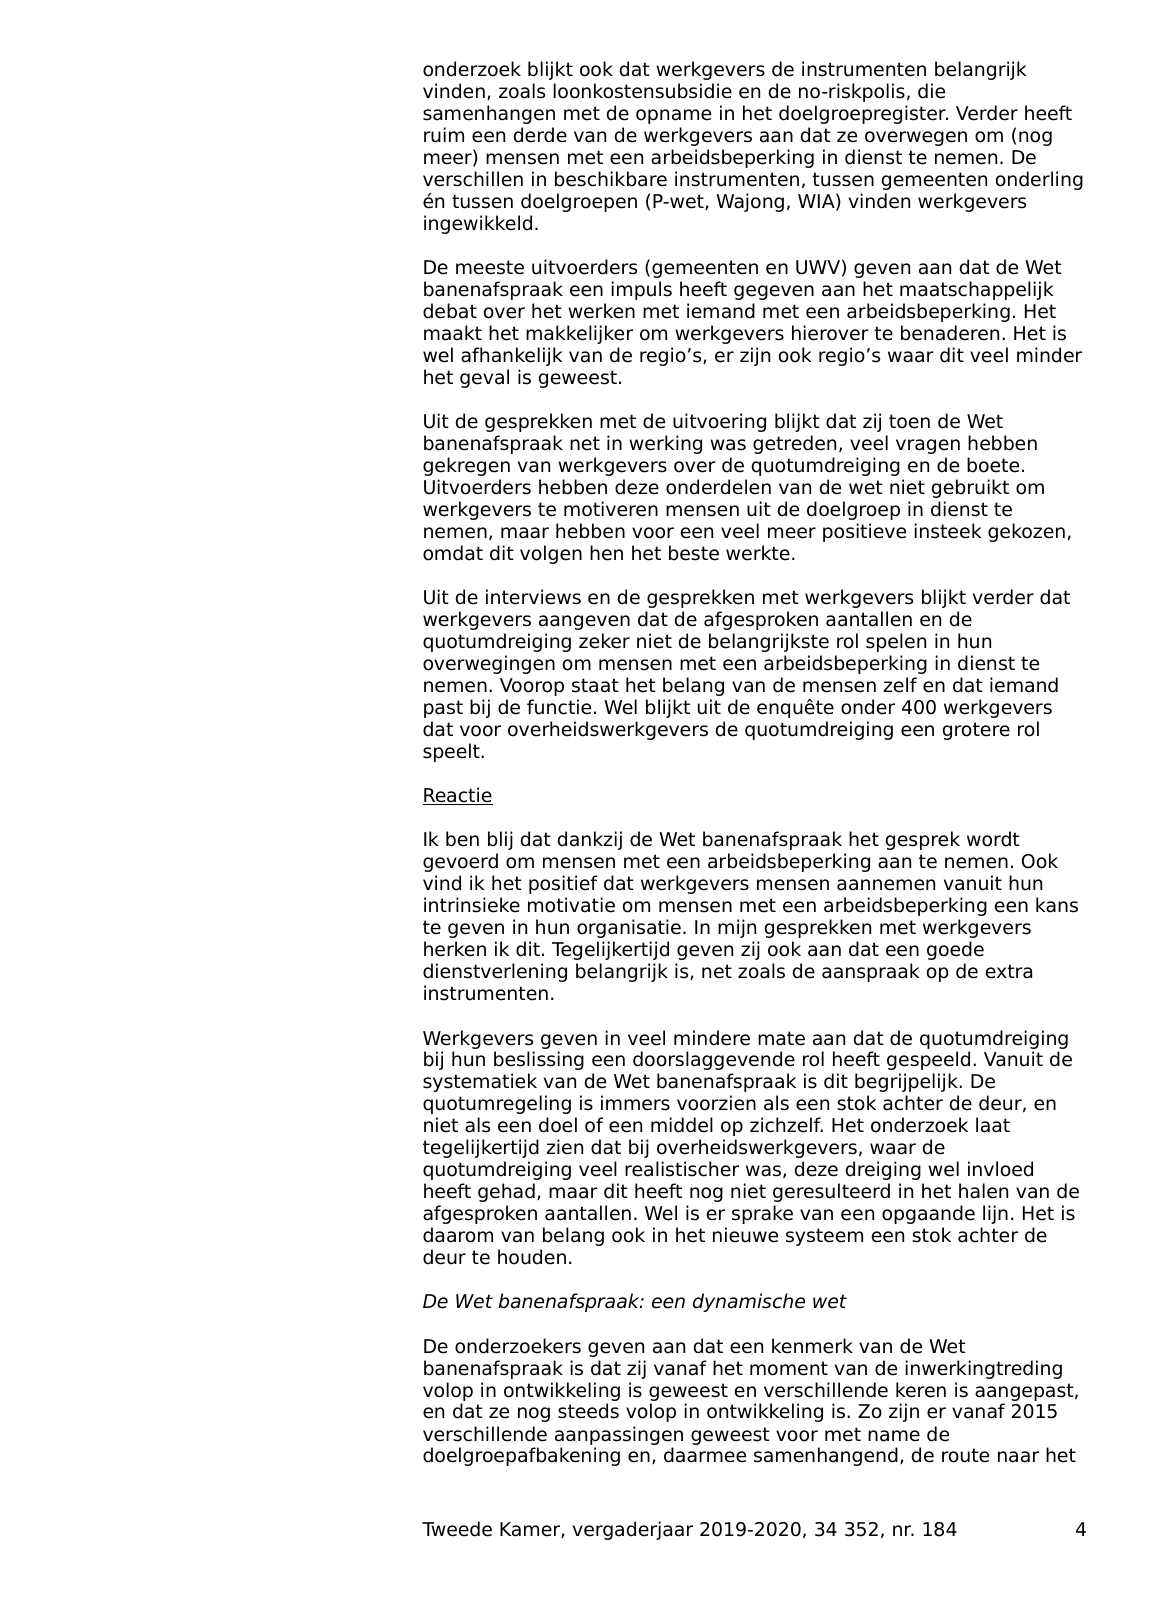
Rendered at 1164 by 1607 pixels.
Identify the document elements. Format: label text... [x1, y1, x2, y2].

text De meeste uitvoerders (gemeenten en UWV) geven aan dat de Wet banenafspraak een impuls heeft gegeven aan het maatschappelijk debat over het werken met iemand met een arbeidsbeperking. Het maakt het makkelijker om werkgevers hierover te benaderen. Het is wel afhankelijk van de regio’s, er zijn ook regio’s waar dit veel minder het geval is geweest. [422, 257, 1087, 389]
subtitle Reactie [422, 785, 1087, 807]
text De onderzoekers geven aan dat een kenmerk van de Wet banenafspraak is dat zij vanaf het moment van de inwerkingtreding volop in ontwikkeling is geweest en verschillende keren is aangepast, en dat ze nog steeds volop in ontwikkeling is. Zo zijn er vanaf 2015 verschillende aanpassingen geweest voor met name de doelgroepafbakening en, daarmee samenhangend, de route naar het [422, 1336, 1087, 1467]
text Uit de interviews en de gesprekken met werkgevers blijkt verder dat werkgevers aangeven dat de afgesproken aantallen en de quotumdreiging zeker niet de belangrijkste rol spelen in hun overwegingen om mensen met een arbeidsbeperking in dienst te nemen. Voorop staat het belang van de mensen zelf en dat iemand past bij de functie. Wel blijkt uit de enquête onder 400 werkgevers dat voor overheidswerkgevers de quotumdreiging een grotere rol speelt. [422, 587, 1087, 763]
text Ik ben blij dat dankzij de Wet banenafspraak het gesprek wordt gevoerd om mensen met een arbeidsbeperking aan te nemen. Ook vind ik het positief dat werkgevers mensen aannemen vanuit hun intrinsieke motivatie om mensen met een arbeidsbeperking een kans te geven in hun organisatie. In mijn gesprekken met werkgevers herken ik dit. Tegelijkertijd geven zij ook aan dat een goede dienstverlening belangrijk is, net zoals de aanspraak op de extra instrumenten. [422, 829, 1087, 1005]
text Uit de gesprekken met de uitvoering blijkt dat zij toen de Wet banenafspraak net in werking was getreden, veel vragen hebben gekregen van werkgevers over de quotumdreiging en de boete. Uitvoerders hebben deze onderdelen van de wet niet gebruikt om werkgevers te motiveren mensen uit de doelgroep in dienst te nemen, maar hebben voor een veel meer positieve insteek gekozen, omdat dit volgen hen het beste werkte. [422, 411, 1087, 565]
text Werkgevers geven in veel mindere mate aan dat de quotumdreiging bij hun beslissing een doorslaggevende rol heeft gespeeld. Vanuit de systematiek van de Wet banenafspraak is dit begrijpelijk. De quotumregeling is immers voorzien als een stok achter de deur, en niet als een doel of een middel op zichzelf. Het onderzoek laat tegelijkertijd zien dat bij overheidswerkgevers, waar de quotumdreiging veel realistischer was, deze dreiging wel invloed heeft gehad, maar dit heeft nog niet geresulteerd in het halen van de afgesproken aantallen. Wel is er sprake van een opgaande lijn. Het is daarom van belang ook in het nieuwe systeem een stok achter de deur te houden. [422, 1027, 1087, 1269]
subtitle De Wet banenafspraak: een dynamische wet [422, 1291, 1087, 1313]
text onderzoek blijkt ook dat werkgevers de instrumenten belangrijk vinden, zoals loonkostensubsidie en de no-riskpolis, die samenhangen met de opname in het doelgroepregister. Verder heeft ruim een derde van de werkgevers aan dat ze overwegen om (nog meer) mensen met een arbeidsbeperking in dienst te nemen. De verschillen in beschikbare instrumenten, tussen gemeenten onderling én tussen doelgroepen (P-wet, Wajong, WIA) vinden werkgevers ingewikkeld. [422, 59, 1087, 235]
